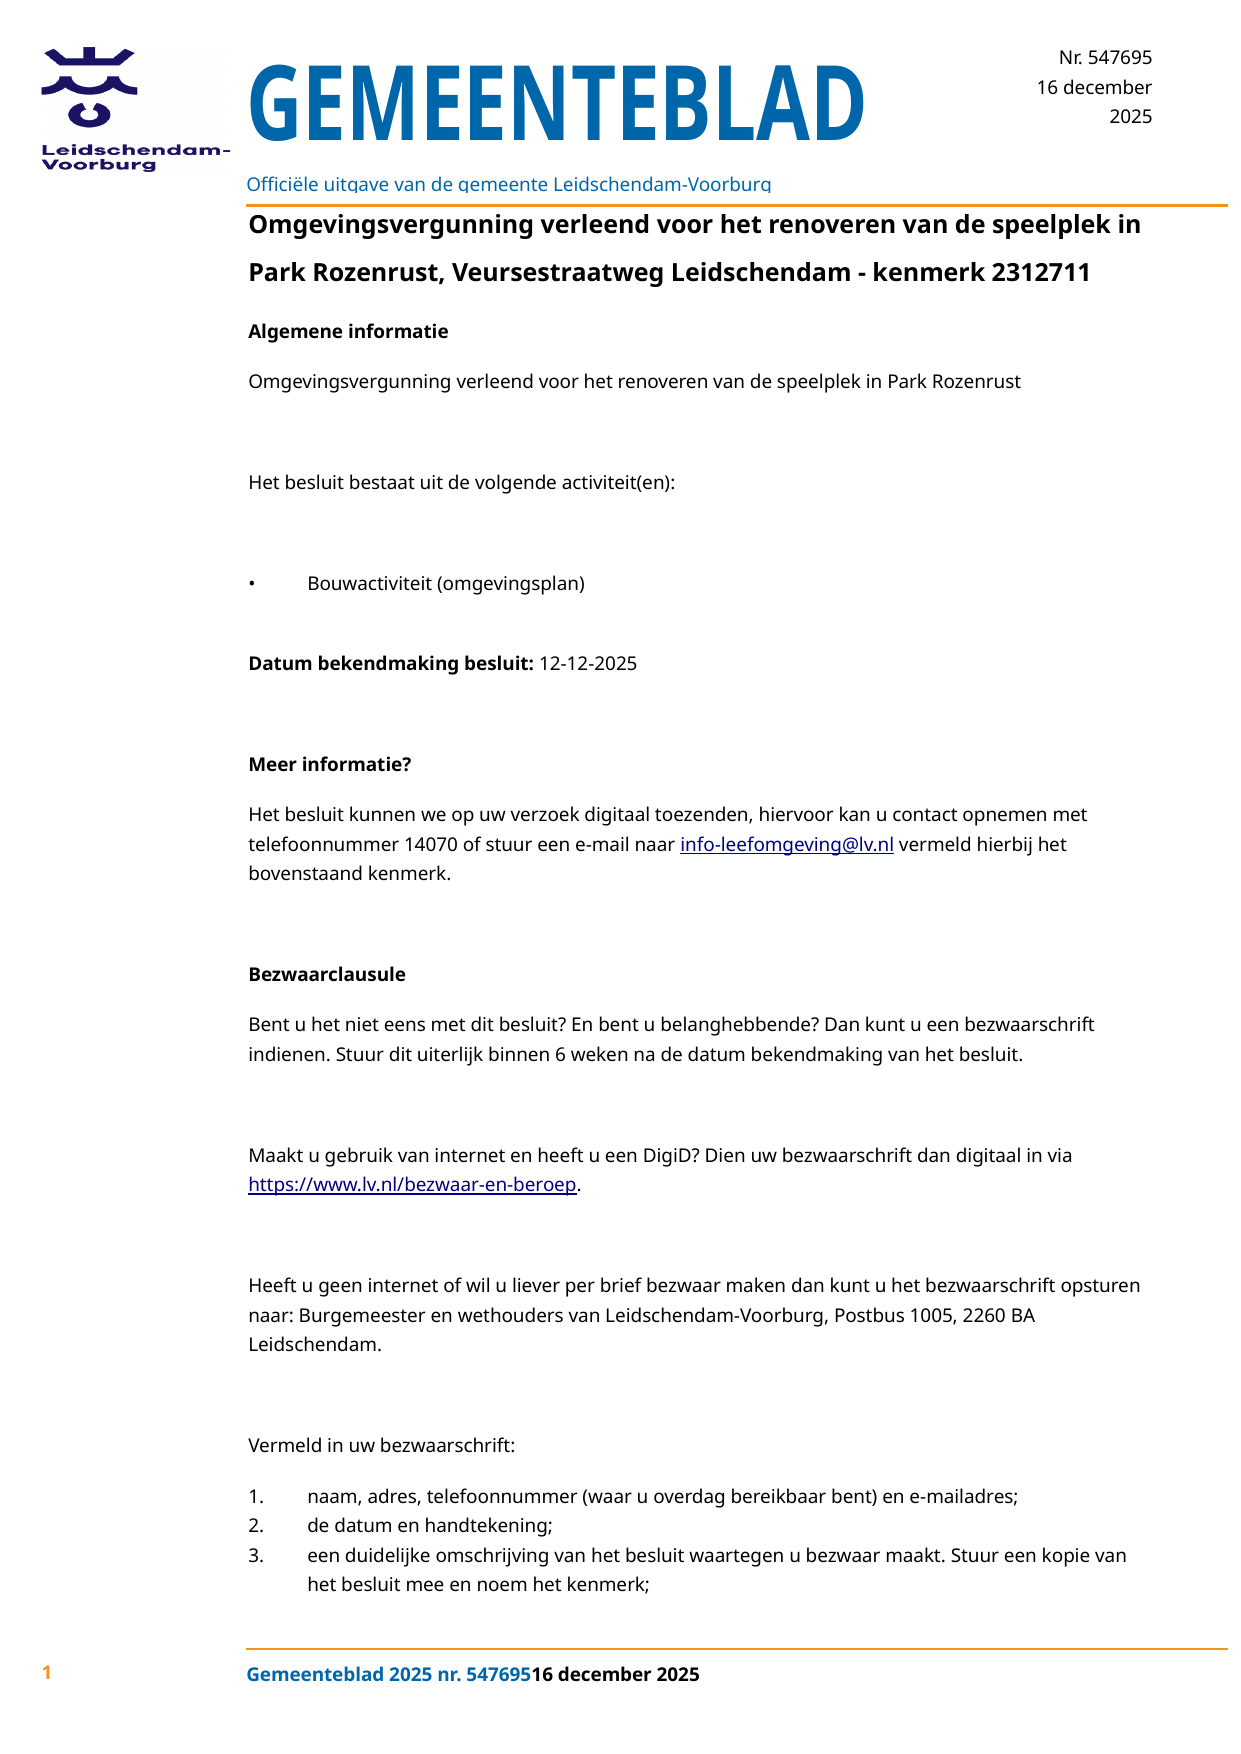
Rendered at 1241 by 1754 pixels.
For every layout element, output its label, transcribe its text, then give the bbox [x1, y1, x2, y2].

text Omgevingsvergunning verleend voor het renoveren van de speelplek in Park Rozenrust, Veursestraatweg Leidschendam - kenmerk 2312711 [248, 207, 1152, 288]
text Heeft u geen internet of wil u liever per brief bezwaar maken dan kunt u het bezwaarschrift opsturen naar: Burgemeester en wethouders van Leidschendam-Voorburg, Postbus 1005, 2260 BA Leidschendam. [248, 1272, 1152, 1357]
picture [41, 47, 231, 172]
text Het besluit bestaat uit de volgende activiteit(en): [248, 469, 1152, 495]
text Bezwaarclausule [248, 961, 1152, 987]
text Maakt u gebruik van internet en heeft u een DigiD? Dien uw bezwaarschrift dan digitaal in via https://www.lv.nl/bezwaar-en-beroep. [248, 1142, 1152, 1197]
list naam, adres, telefoonnummer (waar u overdag bereikbaar bent) en e-mailadres; [248, 1483, 1152, 1509]
text Meer informatie? [248, 751, 1152, 777]
text Bent u het niet eens met dit besluit? En bent u belanghebbende? Dan kunt u een bezwaarschrift indienen. Stuur dit uiterlijk binnen 6 weken na de datum bekendmaking van het besluit. [248, 1012, 1152, 1067]
list Bouwactiviteit (omgevingsplan) [248, 570, 1152, 596]
text Het besluit kunnen we op uw verzoek digitaal toezenden, hiervoor kan u contact opnemen met telefoonnummer 14070 of stuur een e-mail naar info-leefomgeving@lv.nl vermeld hierbij het bovenstaand kenmerk. [248, 801, 1152, 886]
text Vermeld in uw bezwaarschrift: [248, 1432, 1152, 1458]
text Algemene informatie [248, 318, 1152, 344]
text Datum bekendmaking besluit: 12-12-2025 [248, 650, 1152, 676]
text Omgevingsvergunning verleend voor het renoveren van de speelplek in Park Rozenrust [248, 368, 1152, 394]
list de datum en handtekening; [248, 1512, 1152, 1538]
list een duidelijke omschrijving van het besluit waartegen u bezwaar maakt. Stuur een kopie van het besluit mee en noem het kenmerk; [248, 1542, 1152, 1597]
